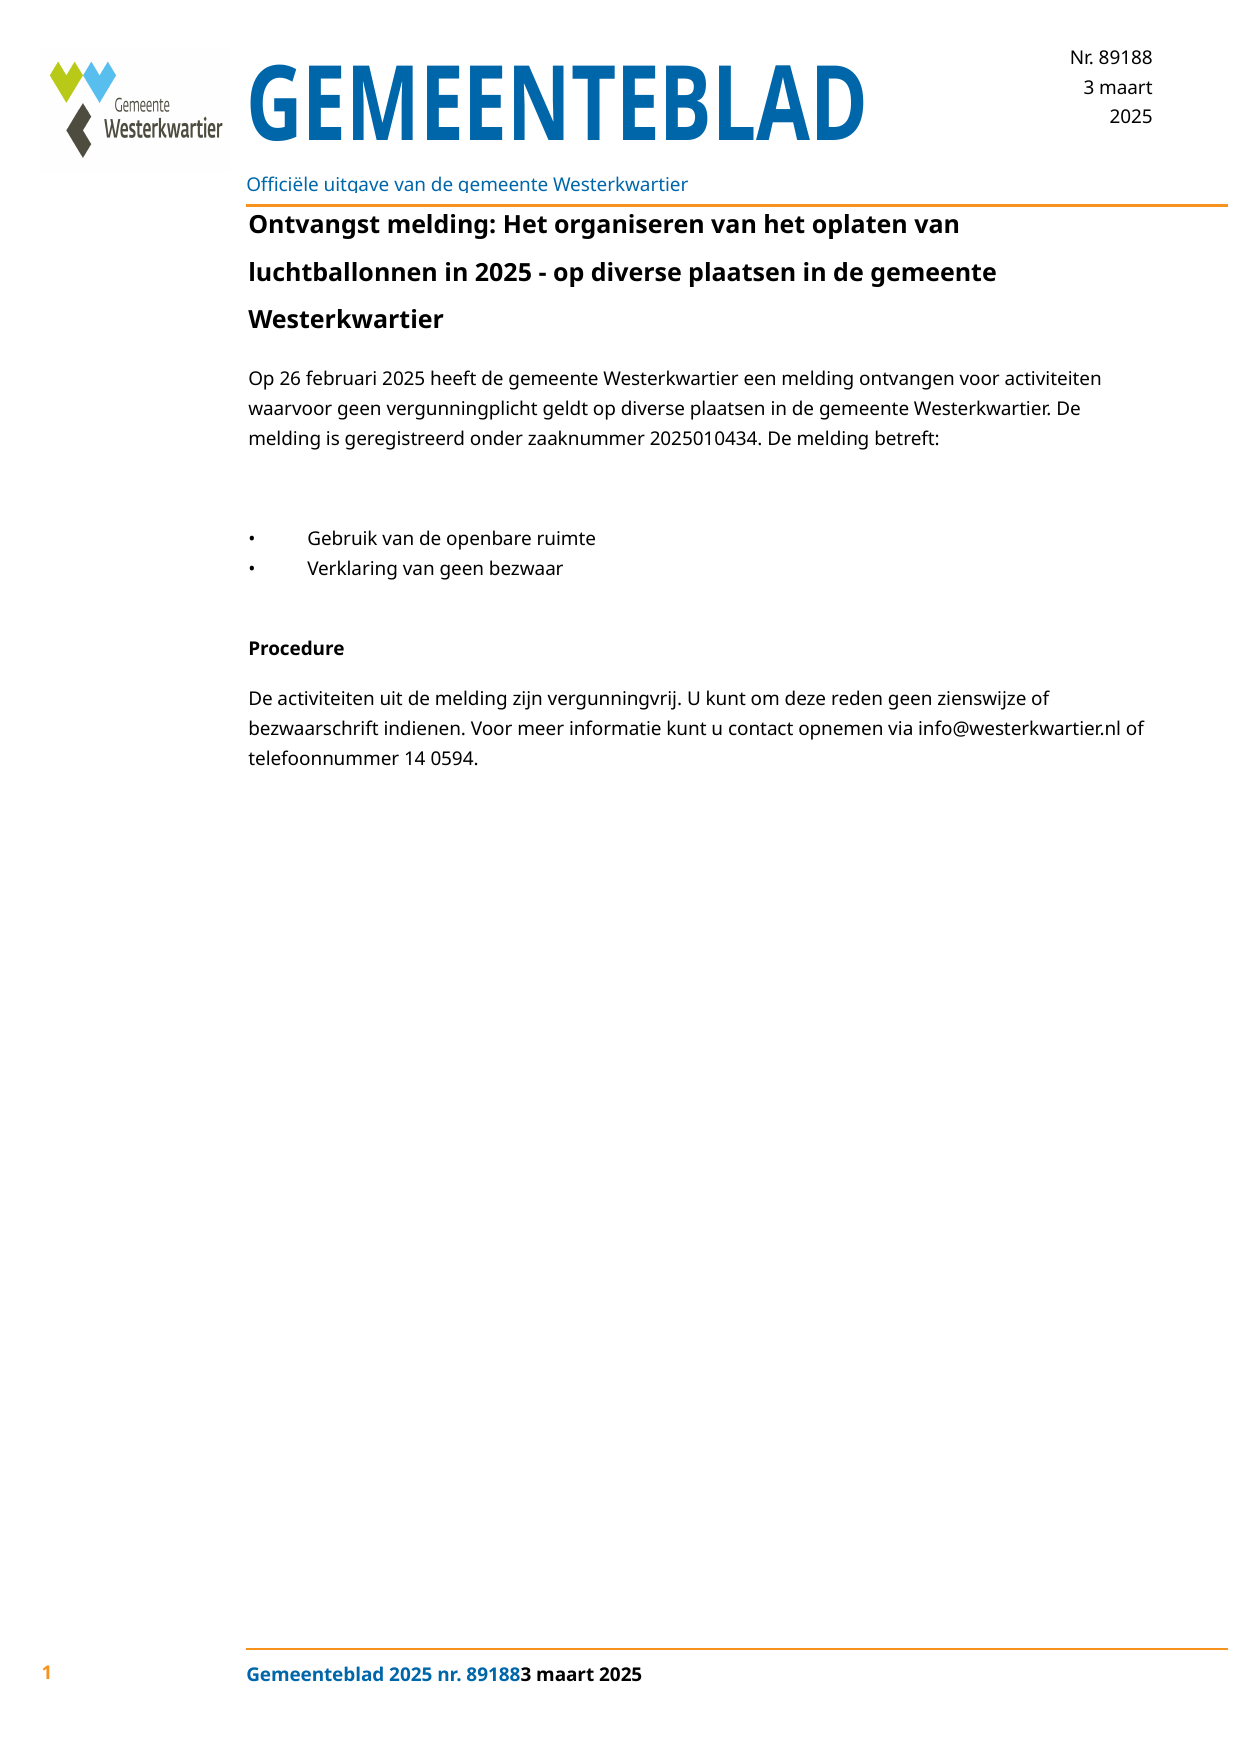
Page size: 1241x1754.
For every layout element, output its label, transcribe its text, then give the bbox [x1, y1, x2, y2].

picture [41, 47, 231, 172]
text Procedure [248, 635, 1152, 661]
text Ontvangst melding: Het organiseren van het oplaten van luchtballonnen in 2025 - op diverse plaatsen in de gemeente Westerkwartier [248, 207, 1152, 336]
text Op 26 februari 2025 heeft de gemeente Westerkwartier een melding ontvangen voor activiteiten waarvoor geen vergunningplicht geldt op diverse plaatsen in de gemeente Westerkwartier. De melding is geregistreerd onder zaaknummer 2025010434. De melding betreft: [248, 366, 1152, 450]
list Gebruik van de openbare ruimte [248, 526, 1152, 551]
text De activiteiten uit de melding zijn vergunningvrij. U kunt om deze reden geen zienswijze of bezwaarschrift indienen. Voor meer informatie kunt u contact opnemen via info@westerkwartier.nl of telefoonnummer 14 0594. [248, 686, 1152, 770]
list Verklaring van geen bezwaar [248, 555, 1152, 581]
